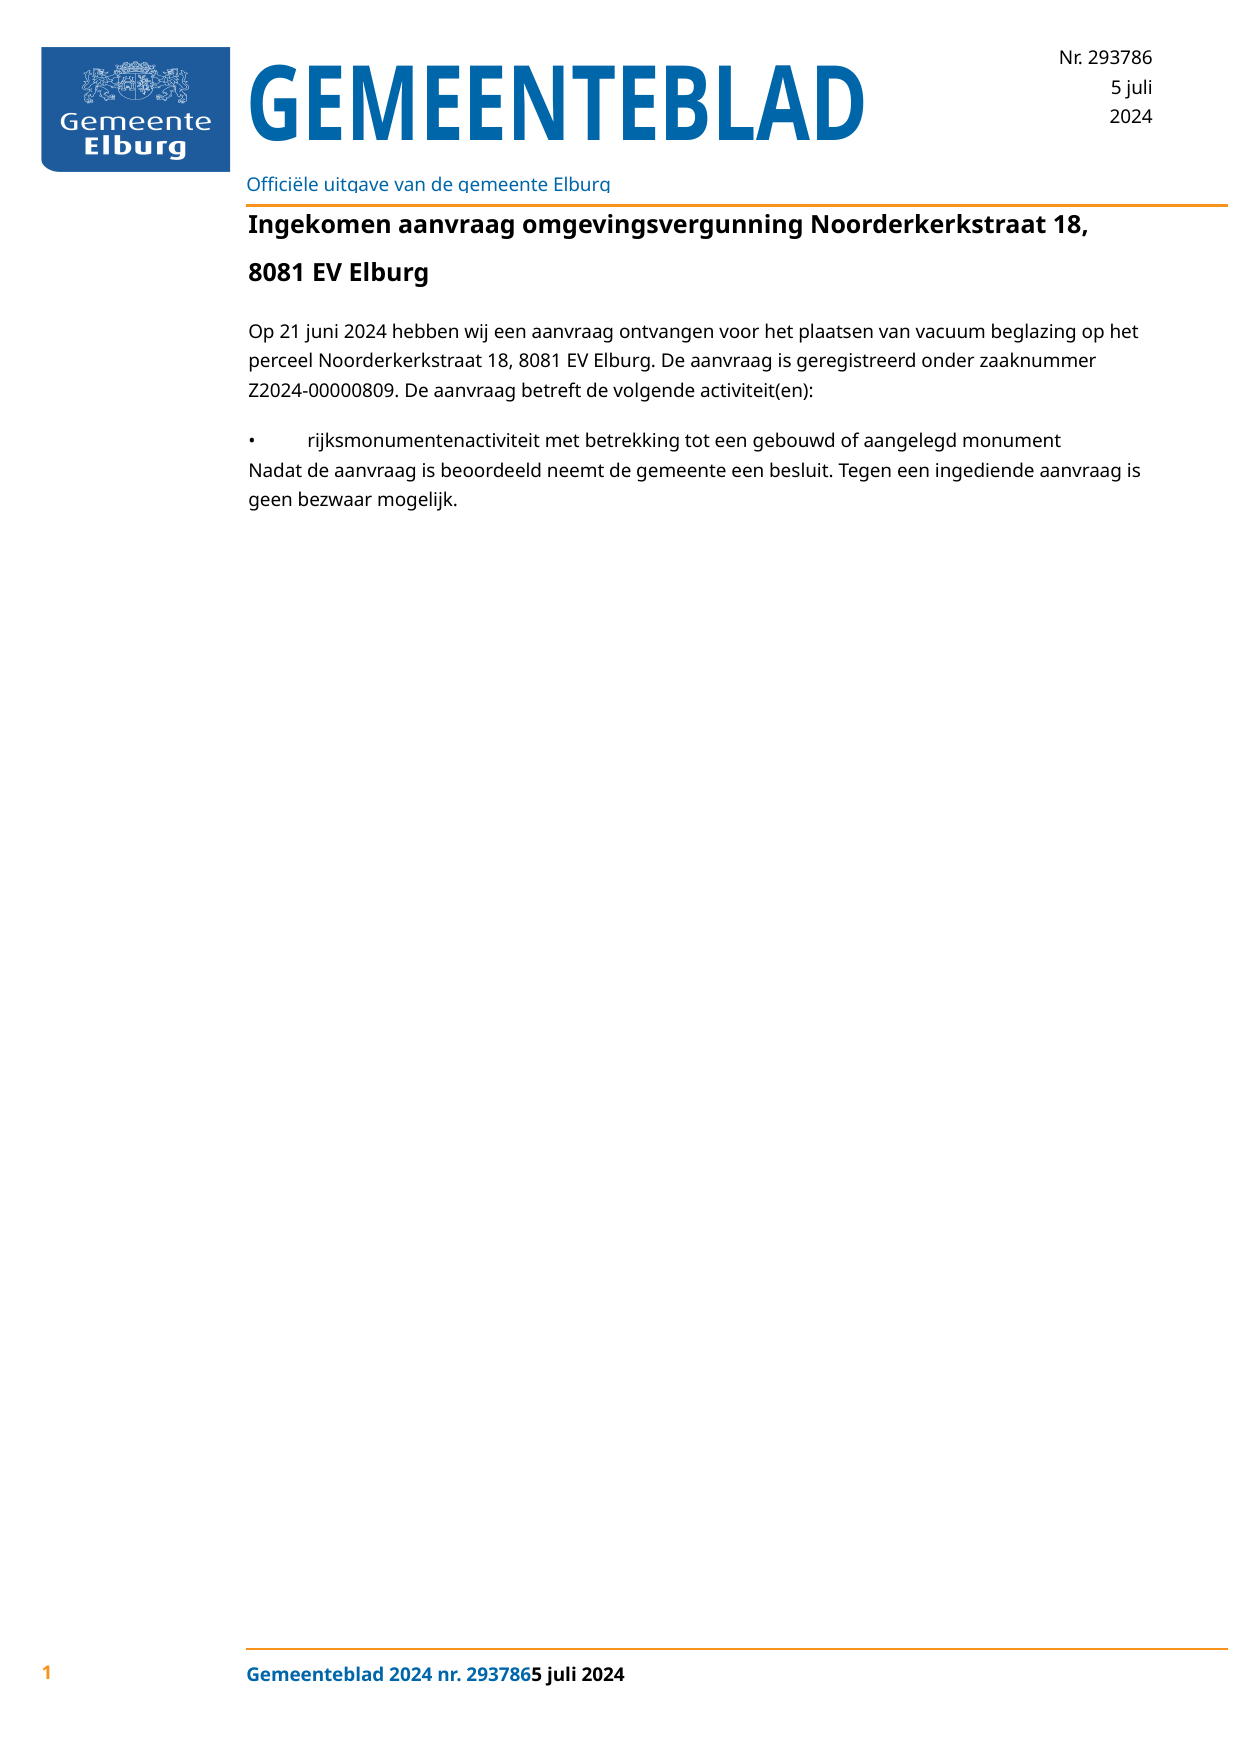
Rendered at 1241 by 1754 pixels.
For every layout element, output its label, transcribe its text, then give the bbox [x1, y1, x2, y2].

text Op 21 juni 2024 hebben wij een aanvraag ontvangen voor het plaatsen van vacuum beglazing op het perceel Noorderkerkstraat 18, 8081 EV Elburg. De aanvraag is geregistreerd onder zaaknummer Z2024-00000809. De aanvraag betreft de volgende activiteit(en): [248, 318, 1152, 403]
picture [41, 47, 231, 172]
list rijksmonumentenactiviteit met betrekking tot een gebouwd of aangelegd monument [248, 427, 1152, 453]
text Nadat de aanvraag is beoordeeld neemt de gemeente een besluit. Tegen een ingediende aanvraag is geen bezwaar mogelijk. [248, 457, 1152, 512]
text Ingekomen aanvraag omgevingsvergunning Noorderkerkstraat 18, 8081 EV Elburg [248, 207, 1152, 288]
